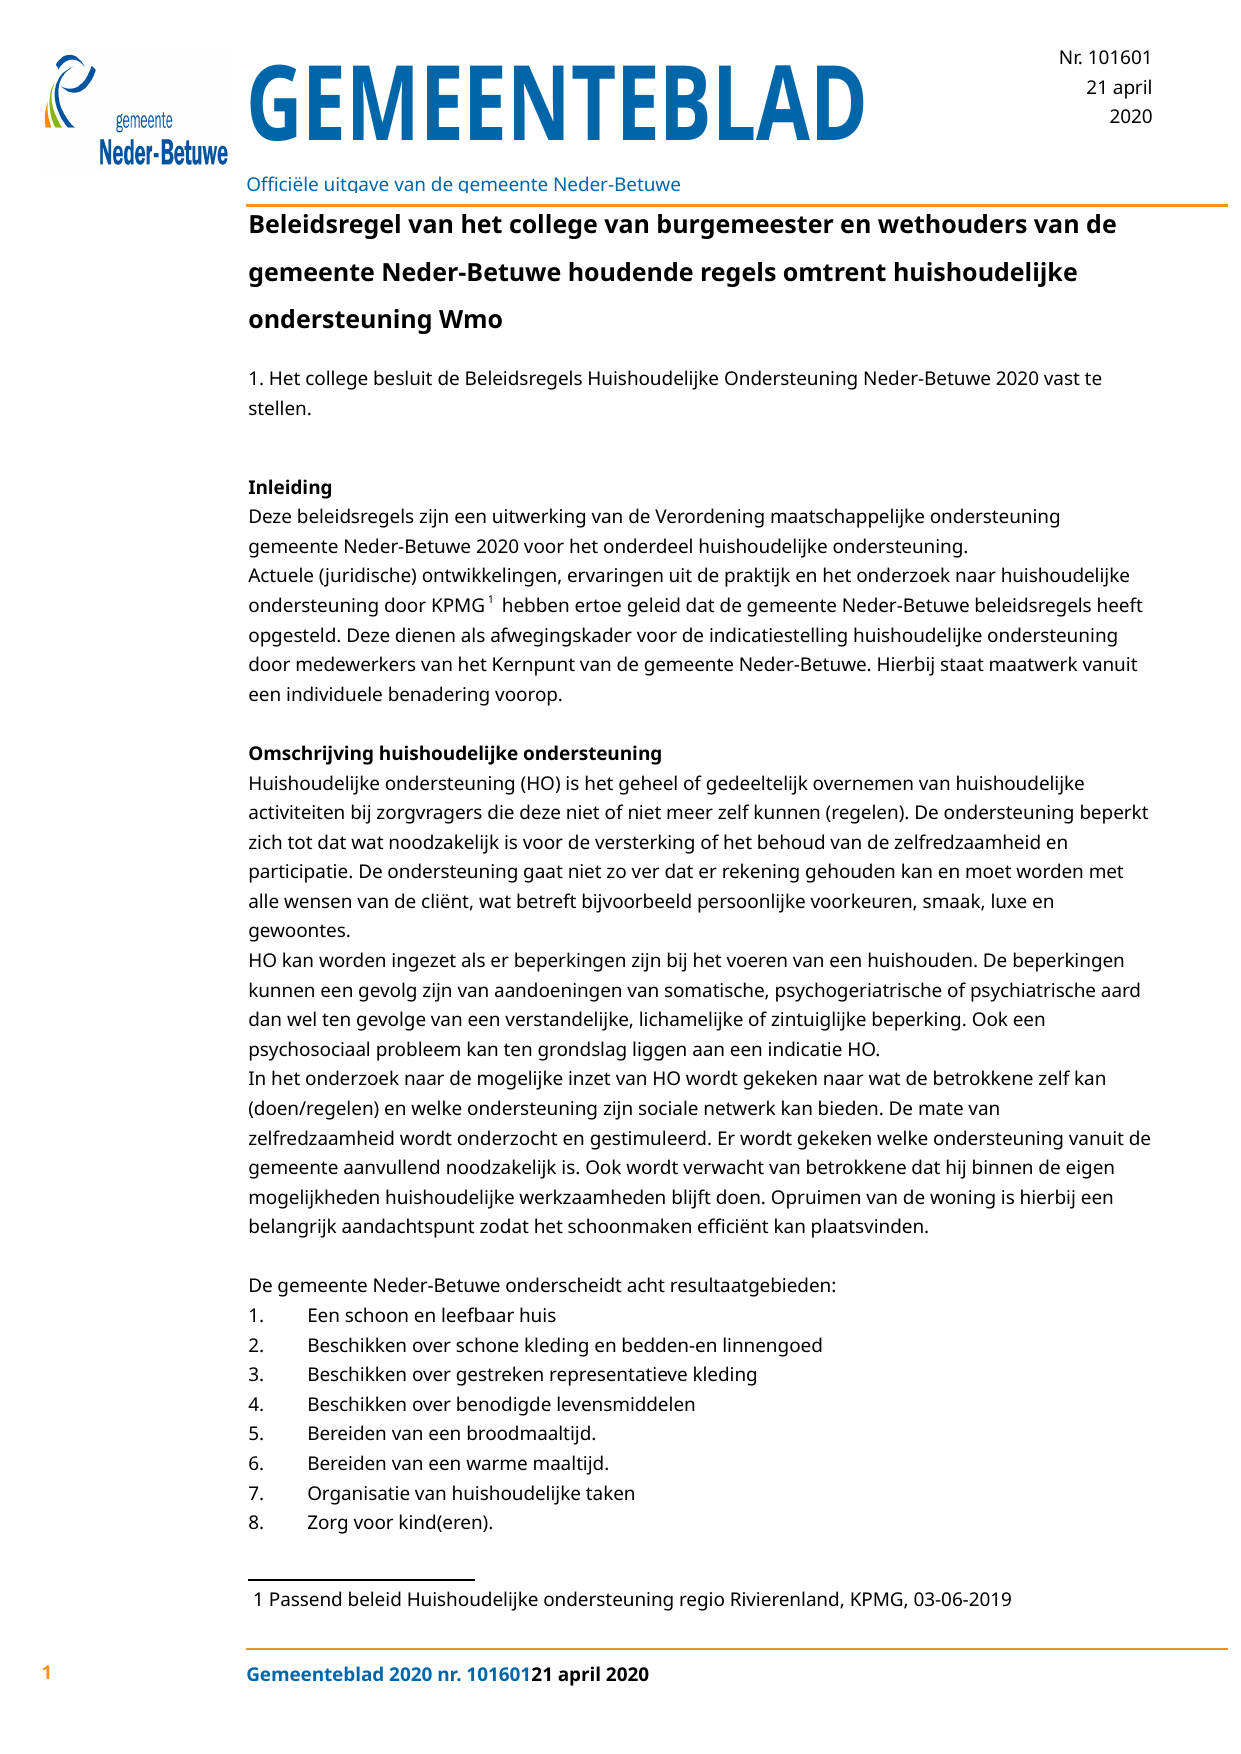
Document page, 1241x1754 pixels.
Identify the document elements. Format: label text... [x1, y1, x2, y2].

text Huishoudelijke ondersteuning (HO) is het geheel of gedeeltelijk overnemen van huishoudelijke activiteiten bij zorgvragers die deze niet of niet meer zelf kunnen (regelen). De ondersteuning beperkt zich tot dat wat noodzakelijk is voor de versterking of het behoud van de zelfredzaamheid en participatie. De ondersteuning gaat niet zo ver dat er rekening gehouden kan en moet worden met alle wensen van de cliënt, wat betreft bijvoorbeeld persoonlijke voorkeuren, smaak, luxe en gewoontes. [248, 770, 1152, 943]
list Beschikken over benodigde levensmiddelen [248, 1391, 1152, 1417]
list Organisatie van huishoudelijke taken [248, 1480, 1152, 1506]
text Actuele (juridische) ontwikkelingen, ervaringen uit de praktijk en het onderzoek naar huishoudelijke ondersteuning door KPMG hebben ertoe geleid dat de gemeente Neder-Betuwe beleidsregels heeft opgesteld. Deze dienen als afwegingskader voor de indicatiestelling huishoudelijke ondersteuning door medewerkers van het Kernpunt van de gemeente Neder-Betuwe. Hierbij staat maatwerk vanuit een individuele benadering voorop. [248, 563, 1152, 707]
list Zorg voor kind(eren). [248, 1509, 1152, 1535]
picture [41, 47, 231, 172]
text In het onderzoek naar de mogelijke inzet van HO wordt gekeken naar wat de betrokkene zelf kan (doen/regelen) en welke ondersteuning zijn sociale netwerk kan bieden. De mate van zelfredzaamheid wordt onderzocht en gestimuleerd. Er wordt gekeken welke ondersteuning vanuit de gemeente aanvullend noodzakelijk is. Ook wordt verwacht van betrokkene dat hij binnen de eigen mogelijkheden huishoudelijke werkzaamheden blijft doen. Opruimen van de woning is hierbij een belangrijk aandachtspunt zodat het schoonmaken efficiënt kan plaatsvinden. [248, 1066, 1152, 1239]
list Bereiden van een warme maaltijd. [248, 1450, 1152, 1476]
text De gemeente Neder-Betuwe onderscheidt acht resultaatgebieden: [248, 1273, 1152, 1298]
list Bereiden van een broodmaaltijd. [248, 1421, 1152, 1446]
text 1. Het college besluit de Beleidsregels Huishoudelijke Ondersteuning Neder-Betuwe 2020 vast te stellen. [248, 366, 1152, 421]
text Omschrijving huishoudelijke ondersteuning [248, 740, 1152, 766]
text Beleidsregel van het college van burgemeester en wethouders van de gemeente Neder-Betuwe houdende regels omtrent huishoudelijke ondersteuning Wmo [248, 207, 1152, 336]
text Deze beleidsregels zijn een uitwerking van de Verordening maatschappelijke ondersteuning gemeente Neder-Betuwe 2020 voor het onderdeel huishoudelijke ondersteuning. [248, 503, 1152, 559]
text Inleiding [248, 474, 1152, 500]
list Beschikken over schone kleding en bedden-en linnengoed [248, 1332, 1152, 1358]
text HO kan worden ingezet als er beperkingen zijn bij het voeren van een huishouden. De beperkingen kunnen een gevolg zijn van aandoeningen van somatische, psychogeriatrische of psychiatrische aard dan wel ten gevolge van een verstandelijke, lichamelijke of zintuiglijke beperking. Ook een psychosociaal probleem kan ten grondslag liggen aan een indicatie HO. [248, 947, 1152, 1062]
list Beschikken over gestreken representatieve kleding [248, 1361, 1152, 1387]
list Een schoon en leefbaar huis [248, 1302, 1152, 1328]
text Passend beleid Huishoudelijke ondersteuning regio Rivierenland, KPMG, 03-06-2019 [248, 1586, 1152, 1612]
